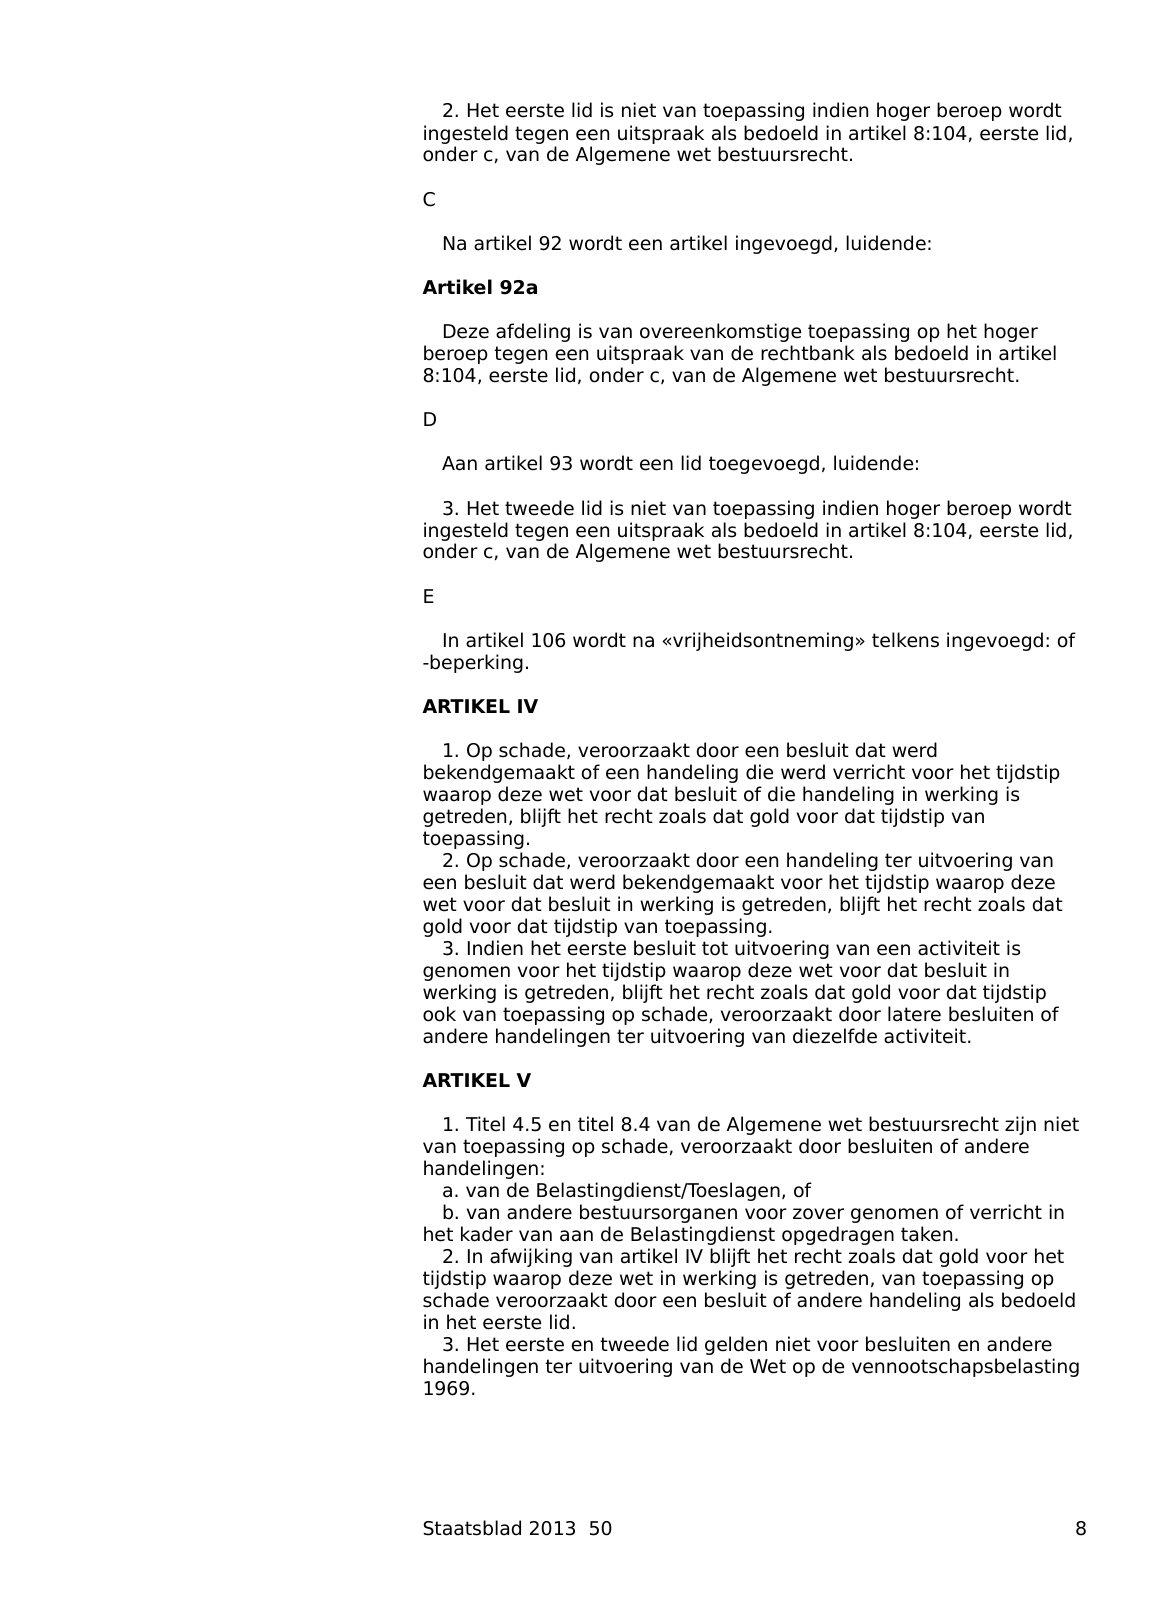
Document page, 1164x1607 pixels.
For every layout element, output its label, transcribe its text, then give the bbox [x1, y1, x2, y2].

text 1. Op schade, veroorzaakt door een besluit dat werd bekendgemaakt of een handeling die werd verricht voor het tijdstip waarop deze wet voor dat besluit of die handeling in werking is getreden, blijft het recht zoals dat gold voor dat tijdstip van toepassing. [422, 740, 1087, 850]
text 2. In afwijking van artikel IV blijft het recht zoals dat gold voor het tijdstip waarop deze wet in werking is getreden, van toepassing op schade veroorzaakt door een besluit of andere handeling als bedoeld in het eerste lid. [422, 1246, 1087, 1334]
text In artikel 106 wordt na «vrijheidsontneming» telkens ingevoegd: of -beperking. [422, 630, 1087, 674]
text a. van de Belastingdienst/Toeslagen, of [422, 1180, 1087, 1202]
subtitle Artikel 92a [422, 277, 1087, 299]
text 1. Titel 4.5 en titel 8.4 van de Algemene wet bestuursrecht zijn niet van toepassing op schade, veroorzaakt door besluiten of andere handelingen: [422, 1114, 1087, 1180]
text b. van andere bestuursorganen voor zover genomen of verricht in het kader van aan de Belastingdienst opgedragen taken. [422, 1202, 1087, 1246]
text 2. Het eerste lid is niet van toepassing indien hoger beroep wordt ingesteld tegen een uitspraak als bedoeld in artikel 8:104, eerste lid, onder c, van de Algemene wet bestuursrecht. [422, 100, 1087, 166]
text C [422, 188, 1087, 211]
text 3. Het tweede lid is niet van toepassing indien hoger beroep wordt ingesteld tegen een uitspraak als bedoeld in artikel 8:104, eerste lid, onder c, van de Algemene wet bestuursrecht. [422, 497, 1087, 563]
text Na artikel 92 wordt een artikel ingevoegd, luidende: [422, 233, 1087, 255]
subtitle ARTIKEL V [422, 1070, 1087, 1092]
text 2. Op schade, veroorzaakt door een handeling ter uitvoering van een besluit dat werd bekendgemaakt voor het tijdstip waarop deze wet voor dat besluit in werking is getreden, blijft het recht zoals dat gold voor dat tijdstip van toepassing. [422, 850, 1087, 938]
text 3. Indien het eerste besluit tot uitvoering van een activiteit is genomen voor het tijdstip waarop deze wet voor dat besluit in werking is getreden, blijft het recht zoals dat gold voor dat tijdstip ook van toepassing op schade, veroorzaakt door latere besluiten of andere handelingen ter uitvoering van diezelfde activiteit. [422, 938, 1087, 1048]
subtitle ARTIKEL IV [422, 696, 1087, 718]
text Aan artikel 93 wordt een lid toegevoegd, luidende: [422, 453, 1087, 475]
text 3. Het eerste en tweede lid gelden niet voor besluiten en andere handelingen ter uitvoering van de Wet op de vennootschapsbelasting 1969. [422, 1334, 1087, 1400]
text E [422, 586, 1087, 608]
text Deze afdeling is van overeenkomstige toepassing op het hoger beroep tegen een uitspraak van de rechtbank als bedoeld in artikel 8:104, eerste lid, onder c, van de Algemene wet bestuursrecht. [422, 321, 1087, 387]
text D [422, 409, 1087, 431]
